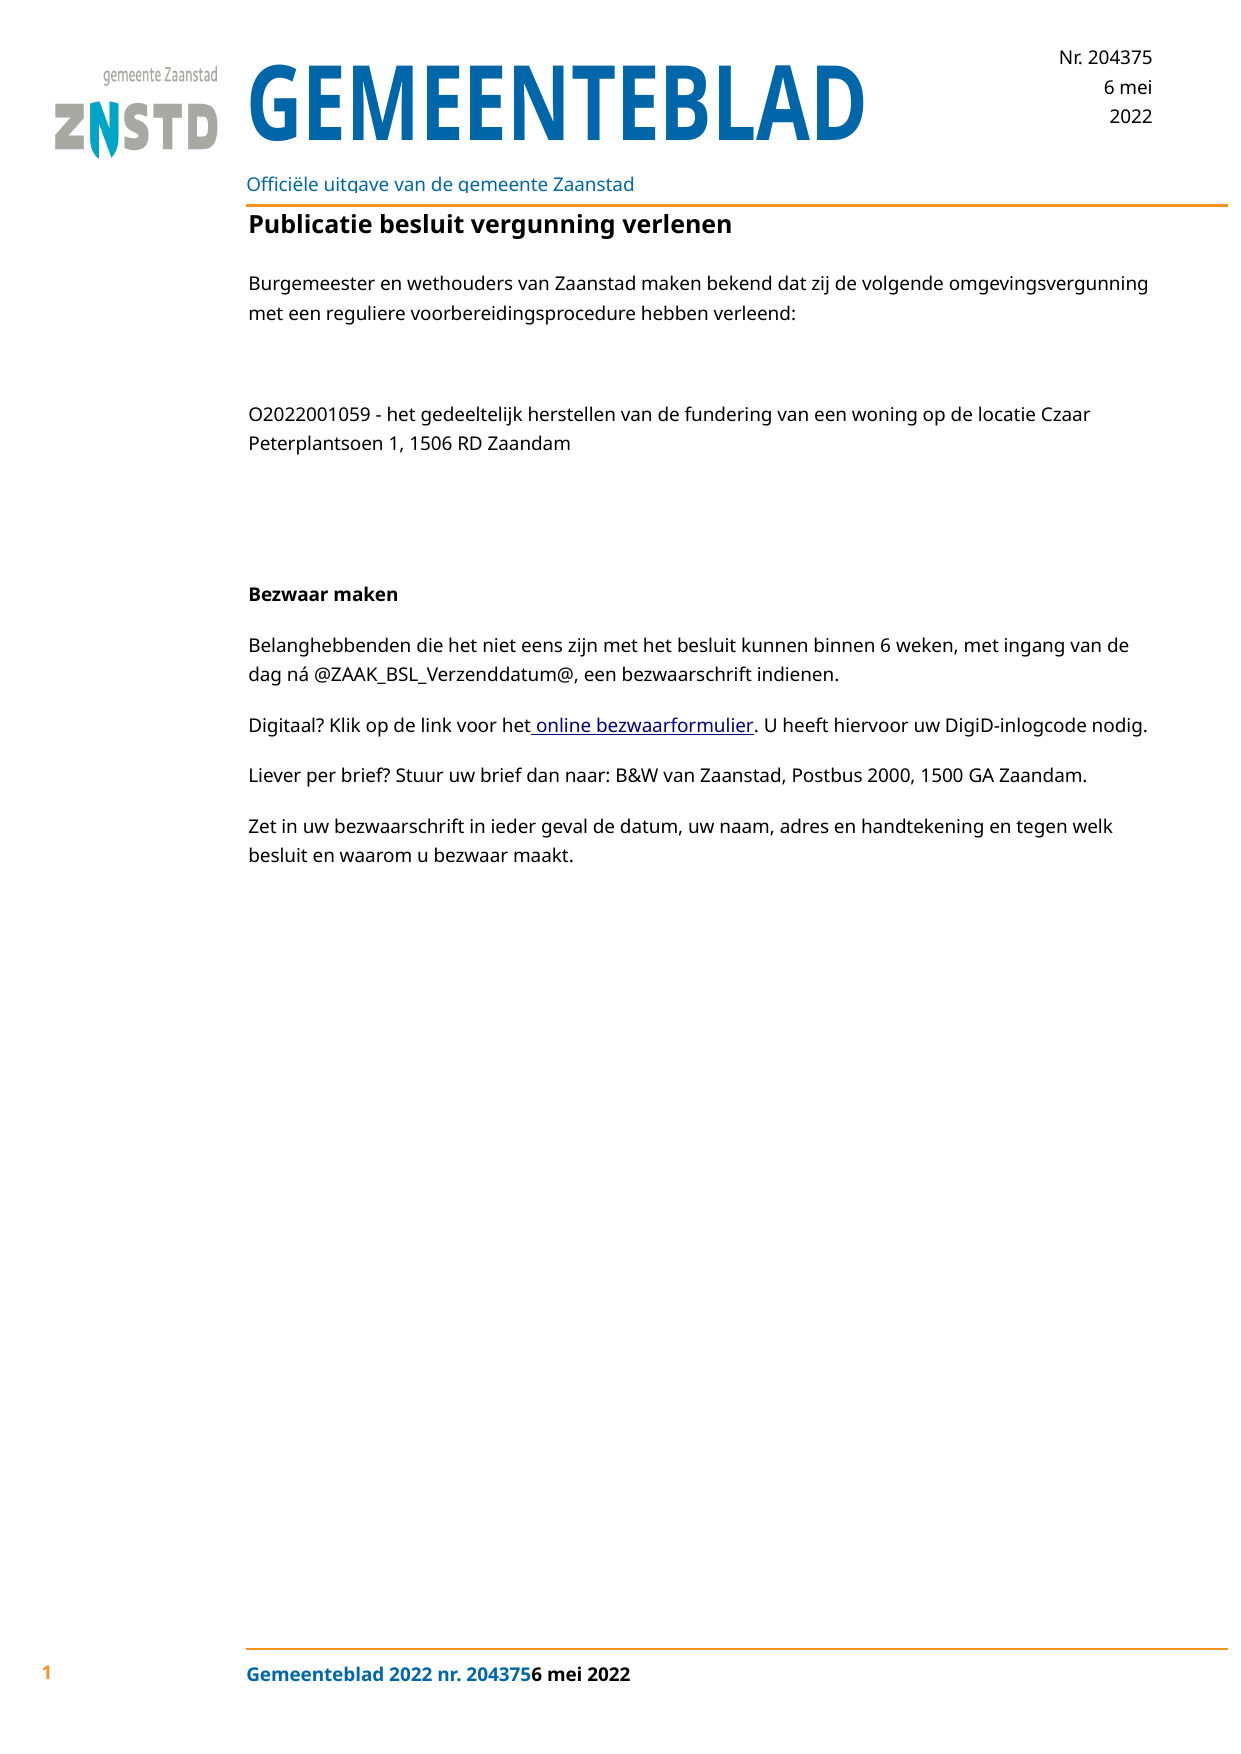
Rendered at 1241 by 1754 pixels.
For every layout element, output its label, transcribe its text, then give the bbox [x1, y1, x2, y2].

text O2022001059 - het gedeeltelijk herstellen van de fundering van een woning op de locatie Czaar Peterplantsoen 1, 1506 RD Zaandam [248, 401, 1152, 456]
text Publicatie besluit vergunning verlenen [248, 207, 1152, 241]
picture [41, 47, 231, 172]
text Zet in uw bezwaarschrift in ieder geval de datum, uw naam, adres en handtekening en tegen welk besluit en waarom u bezwaar maakt. [248, 813, 1152, 868]
text Burgemeester en wethouders van Zaanstad maken bekend dat zij de volgende omgevingsvergunning met een reguliere voorbereidingsprocedure hebben verleend: [248, 270, 1152, 326]
text Digitaal? Klik op de link voor het online bezwaarformulier. U heeft hiervoor uw DigiD-inlogcode nodig. [248, 712, 1152, 738]
text Bezwaar maken [248, 582, 1152, 607]
text Liever per brief? Stuur uw brief dan naar: B&W van Zaanstad, Postbus 2000, 1500 GA Zaandam. [248, 762, 1152, 788]
text Belanghebbenden die het niet eens zijn met het besluit kunnen binnen 6 weken, met ingang van de dag ná @ZAAK_BSL_Verzenddatum@, een bezwaarschrift indienen. [248, 632, 1152, 687]
